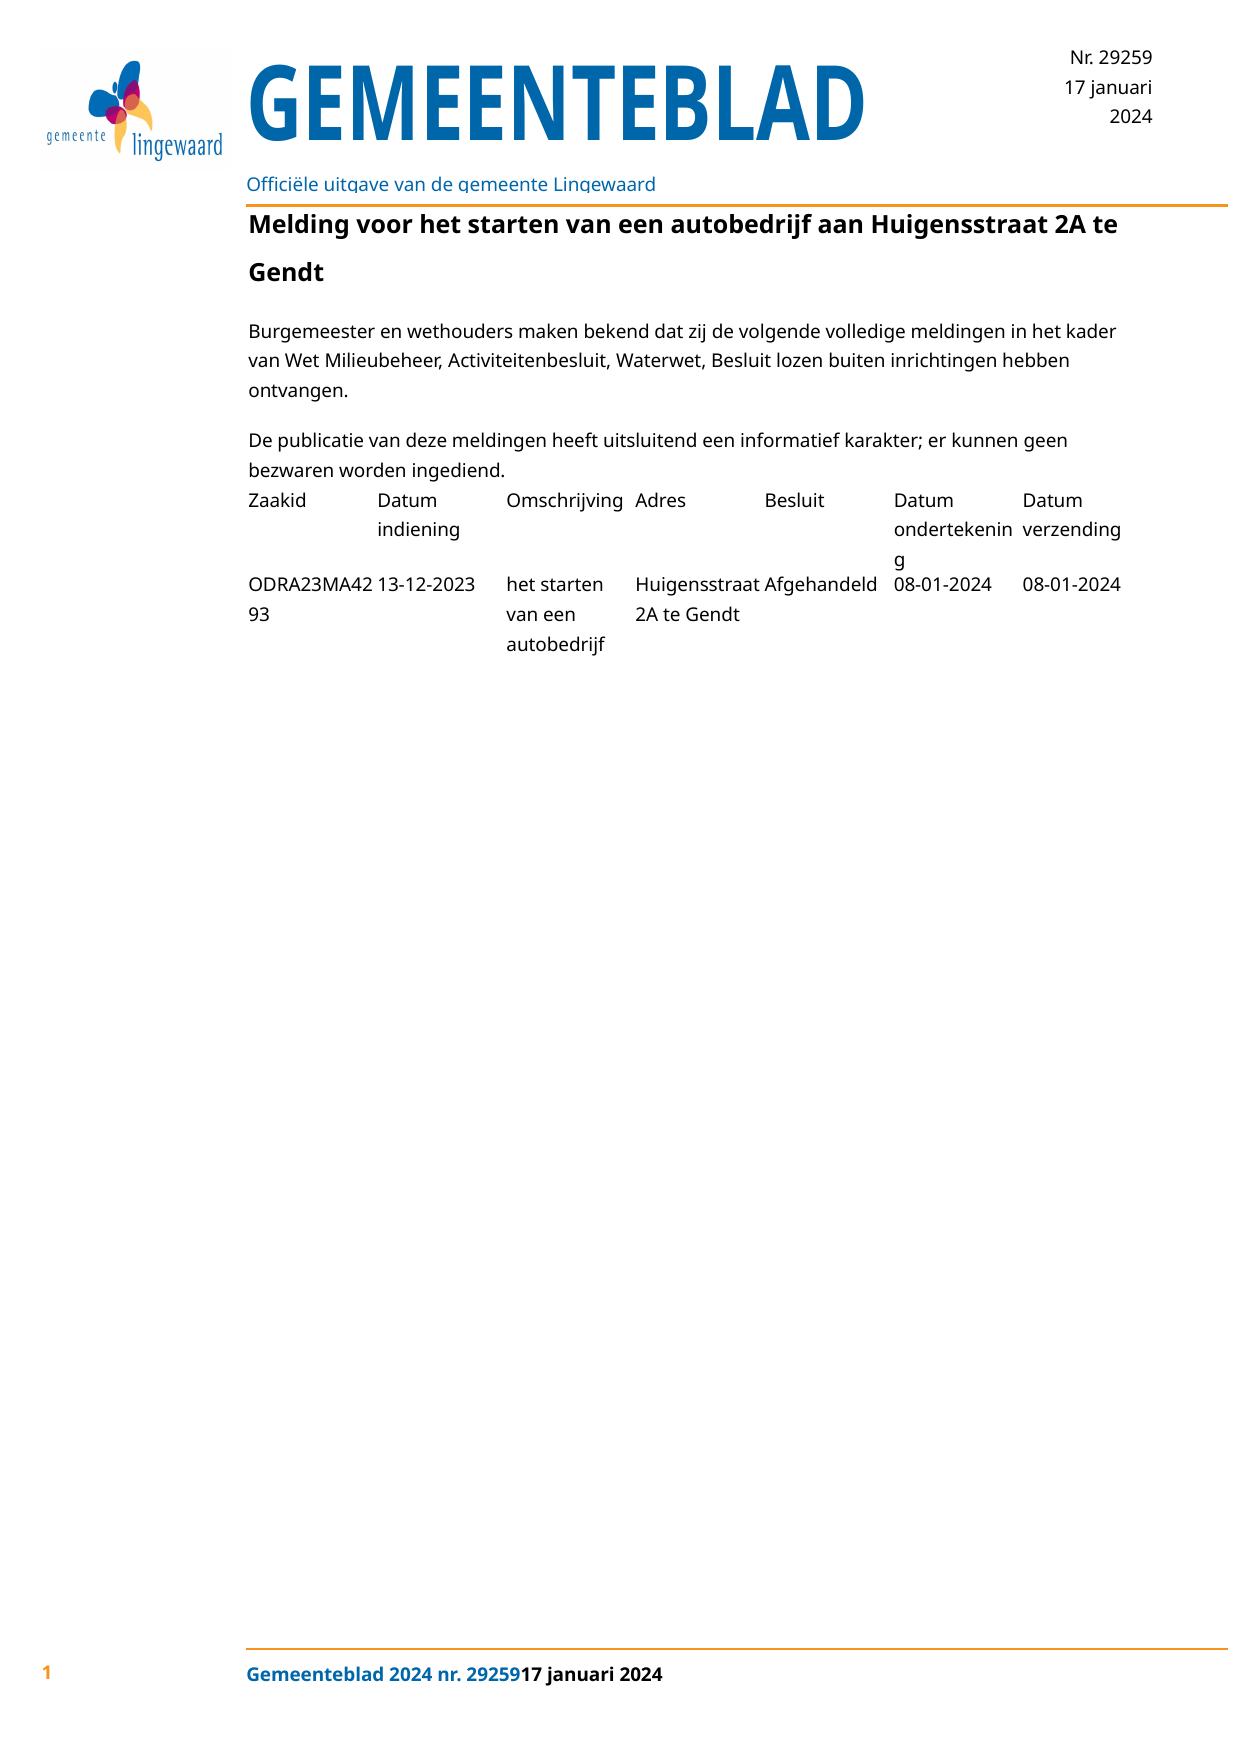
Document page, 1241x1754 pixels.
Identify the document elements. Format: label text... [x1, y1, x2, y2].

text Burgemeester en wethouders maken bekend dat zij de volgende volledige meldingen in het kader van Wet Milieubeheer, Activiteitenbesluit, Waterwet, Besluit lozen buiten inrichtingen hebben ontvangen. [248, 318, 1152, 403]
picture [41, 47, 231, 172]
table_header Datum ondertekening [894, 487, 1022, 572]
table_header Datum verzending [1023, 487, 1152, 572]
table_header Datum indiening [377, 487, 506, 572]
table_header Zaakid [248, 487, 377, 572]
table_cell 08-01-2024 [1023, 572, 1152, 657]
table_header Omschrijving [506, 487, 635, 572]
text Melding voor het starten van een autobedrijf aan Huigensstraat 2A te Gendt [248, 207, 1152, 288]
table_cell 08-01-2024 [894, 572, 1022, 657]
table_cell ODRA23MA4293 [248, 572, 377, 657]
table_cell Huigensstraat 2A te Gendt [635, 572, 764, 657]
table_header Besluit [764, 487, 893, 572]
table_cell Afgehandeld [764, 572, 893, 657]
table_header Adres [635, 487, 764, 572]
text De publicatie van deze meldingen heeft uitsluitend een informatief karakter; er kunnen geen bezwaren worden ingediend. [248, 427, 1152, 483]
table_cell 13-12-2023 [377, 572, 506, 657]
table_cell het starten van een autobedrijf [506, 572, 635, 657]
